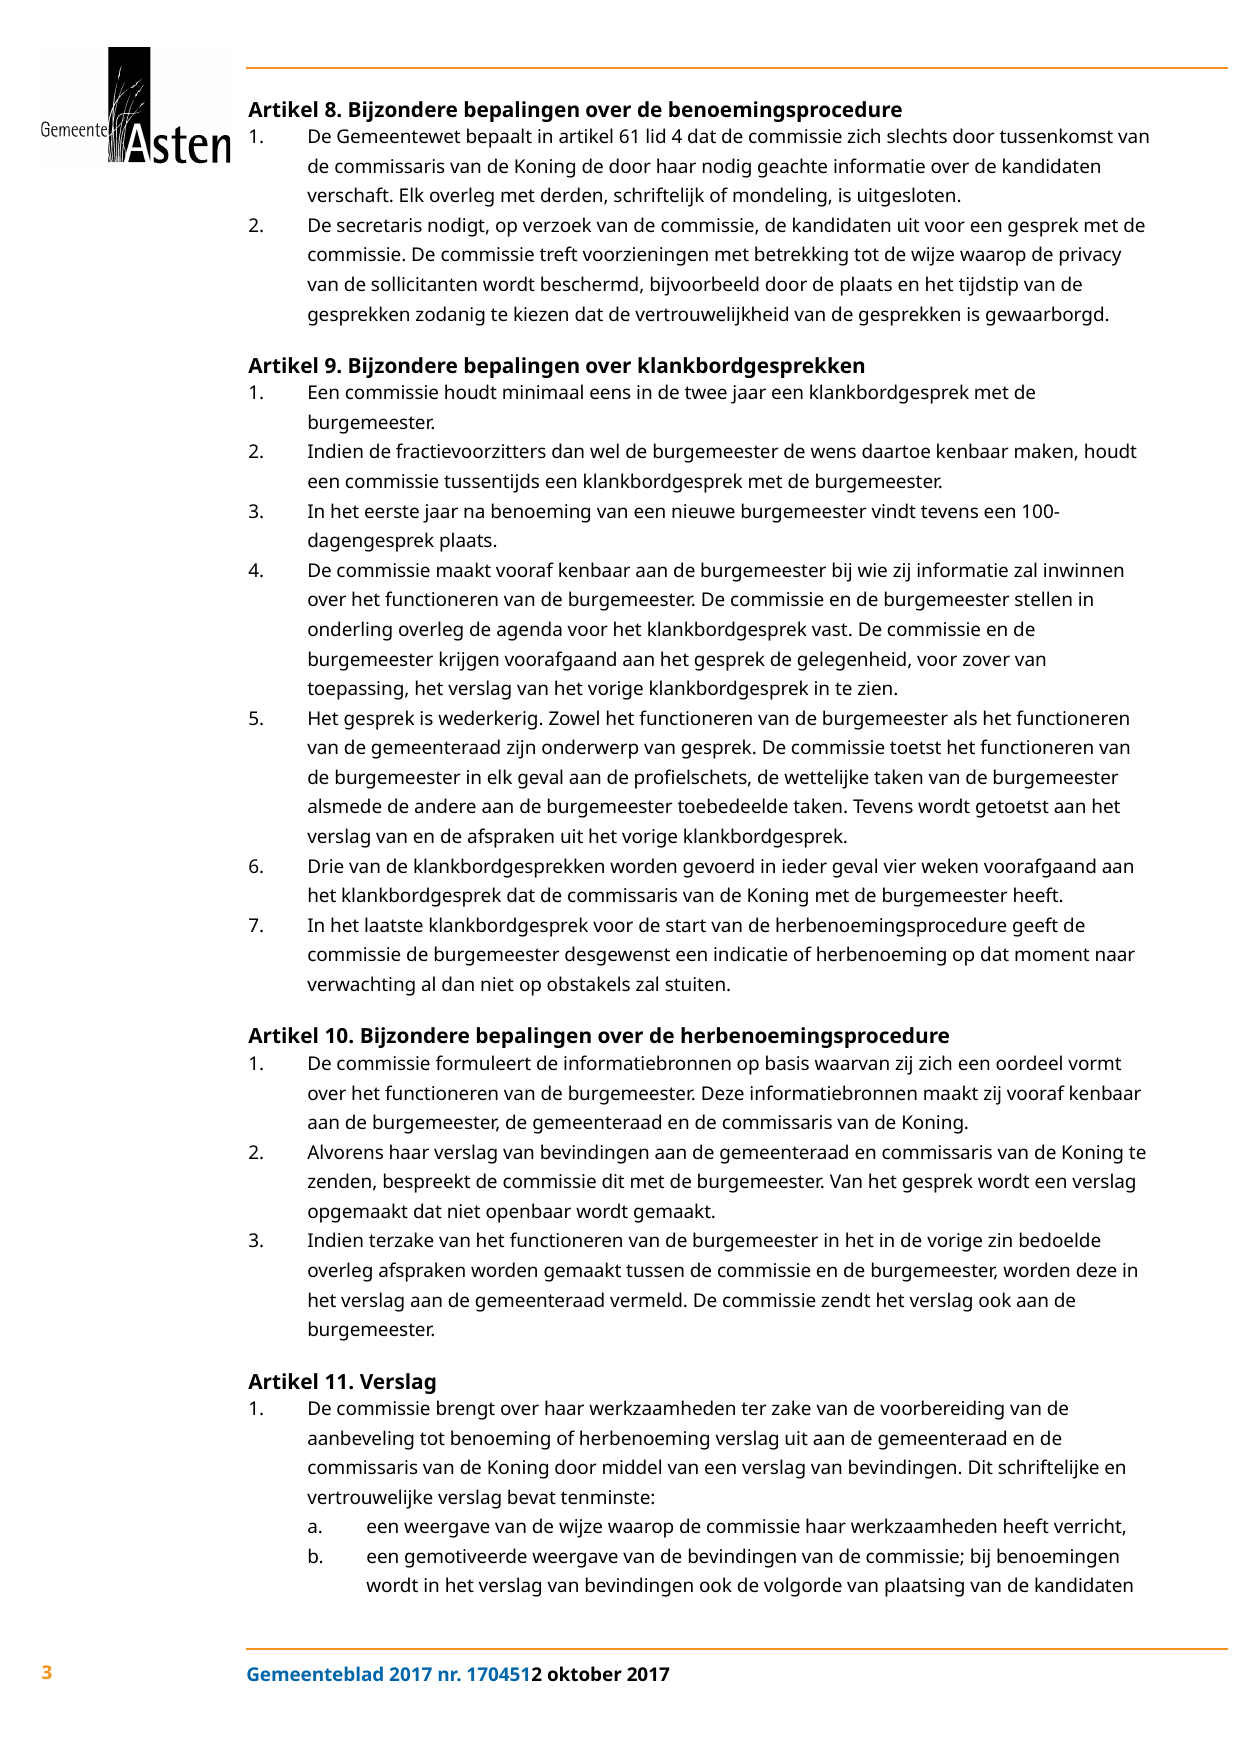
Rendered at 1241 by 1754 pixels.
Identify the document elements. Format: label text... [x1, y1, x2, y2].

text Artikel 11. Verslag [248, 1367, 1152, 1395]
list Drie van de klankbordgesprekken worden gevoerd in ieder geval vier weken voorafgaand aan het klankbordgesprek dat de commissaris van de Koning met de burgemeester heeft. [248, 853, 1152, 908]
list een weergave van de wijze waarop de commissie haar werkzaamheden heeft verricht, [307, 1513, 1152, 1539]
list Indien de fractievoorzitters dan wel de burgemeester de wens daartoe kenbaar maken, houdt een commissie tussentijds een klankbordgesprek met de burgemeester. [248, 439, 1152, 494]
list De commissie maakt vooraf kenbaar aan de burgemeester bij wie zij informatie zal inwinnen over het functioneren van de burgemeester. De commissie en de burgemeester stellen in onderling overleg de agenda voor het klankbordgesprek vast. De commissie en de burgemeester krijgen voorafgaand aan het gesprek de gelegenheid, voor zover van toepassing, het verslag van het vorige klankbordgesprek in te zien. [248, 557, 1152, 701]
list De commissie brengt over haar werkzaamheden ter zake van de voorbereiding van de aanbeveling tot benoeming of herbenoeming verslag uit aan de gemeenteraad en de commissaris van de Koning door middel van een verslag van bevindingen. Dit schriftelijke en vertrouwelijke verslag bevat tenminste: [248, 1395, 1152, 1510]
list Indien terzake van het functioneren van de burgemeester in het in de vorige zin bedoelde overleg afspraken worden gemaakt tussen de commissie en de burgemeester, worden deze in het verslag aan de gemeenteraad vermeld. De commissie zendt het verslag ook aan de burgemeester. [248, 1228, 1152, 1342]
list In het laatste klankbordgesprek voor de start van de herbenoemingsprocedure geeft de commissie de burgemeester desgewenst een indicatie of herbenoeming op dat moment naar verwachting al dan niet op obstakels zal stuiten. [248, 912, 1152, 997]
list De commissie formuleert de informatiebronnen op basis waarvan zij zich een oordeel vormt over het functioneren van de burgemeester. Deze informatiebronnen maakt zij vooraf kenbaar aan de burgemeester, de gemeenteraad en de commissaris van de Koning. [248, 1050, 1152, 1135]
list De secretaris nodigt, op verzoek van de commissie, de kandidaten uit voor een gesprek met de commissie. De commissie treft voorzieningen met betrekking tot de wijze waarop de privacy van de sollicitanten wordt beschermd, bijvoorbeeld door de plaats en het tijdstip van de gesprekken zodanig te kiezen dat de vertrouwelijkheid van de gesprekken is gewaarborgd. [248, 212, 1152, 326]
list Alvorens haar verslag van bevindingen aan de gemeenteraad en commissaris van de Koning te zenden, bespreekt de commissie dit met de burgemeester. Van het gesprek wordt een verslag opgemaakt dat niet openbaar wordt gemaakt. [248, 1139, 1152, 1224]
list Het gesprek is wederkerig. Zowel het functioneren van de burgemeester als het functioneren van de gemeenteraad zijn onderwerp van gesprek. De commissie toetst het functioneren van de burgemeester in elk geval aan de profielschets, de wettelijke taken van de burgemeester alsmede de andere aan de burgemeester toebedeelde taken. Tevens wordt getoetst aan het verslag van en de afspraken uit het vorige klankbordgesprek. [248, 705, 1152, 849]
picture [41, 47, 231, 172]
list een gemotiveerde weergave van de bevindingen van de commissie; bij benoemingen wordt in het verslag van bevindingen ook de volgorde van plaatsing van de kandidaten [307, 1543, 1152, 1598]
text Artikel 8. Bijzondere bepalingen over de benoemingsprocedure [248, 95, 1152, 123]
list De Gemeentewet bepaalt in artikel 61 lid 4 dat de commissie zich slechts door tussenkomst van de commissaris van de Koning de door haar nodig geachte informatie over de kandidaten verschaft. Elk overleg met derden, schriftelijk of mondeling, is uitgesloten. [248, 123, 1152, 208]
text Artikel 10. Bijzondere bepalingen over de herbenoemingsprocedure [248, 1022, 1152, 1050]
list Een commissie houdt minimaal eens in de twee jaar een klankbordgesprek met de burgemeester. [248, 379, 1152, 435]
text Artikel 9. Bijzondere bepalingen over klankbordgesprekken [248, 351, 1152, 379]
list In het eerste jaar na benoeming van een nieuwe burgemeester vindt tevens een 100-dagengesprek plaats. [248, 498, 1152, 553]
